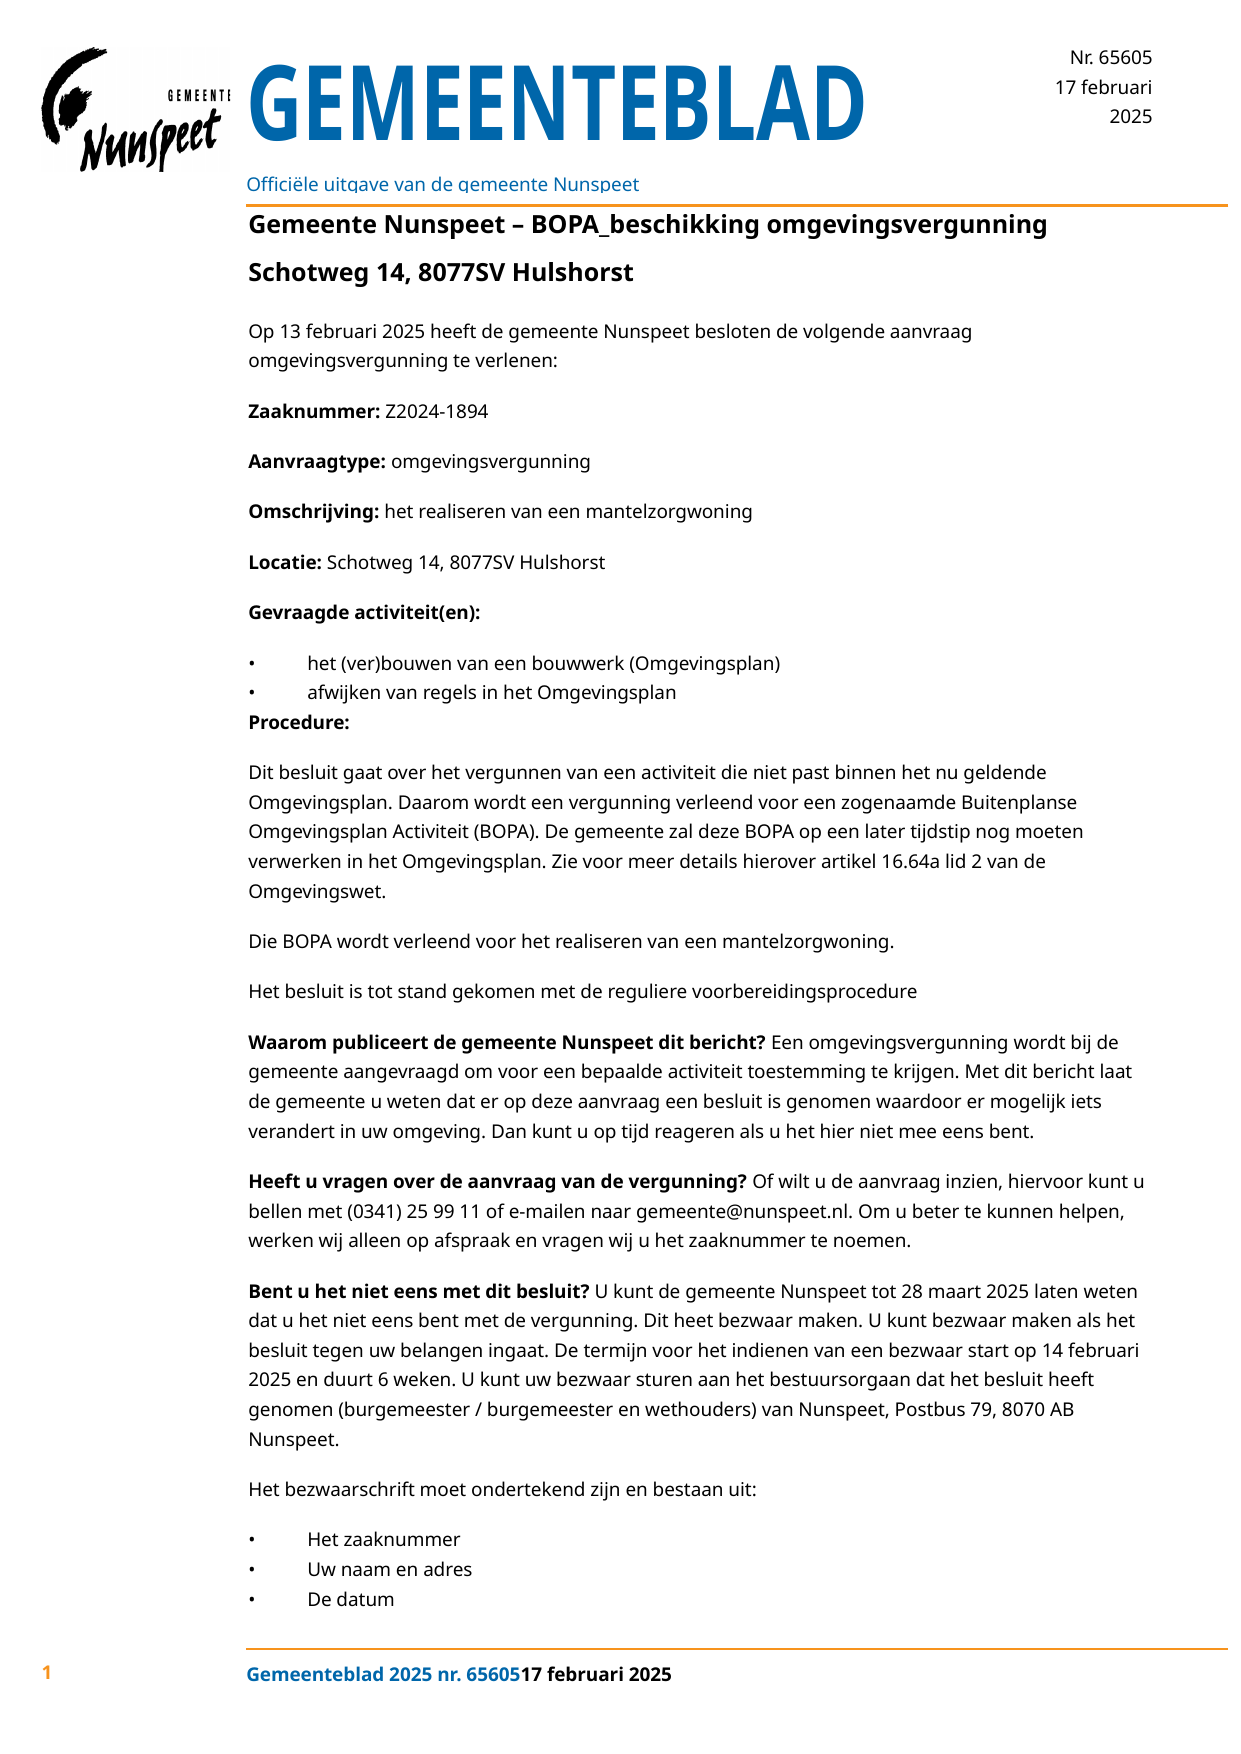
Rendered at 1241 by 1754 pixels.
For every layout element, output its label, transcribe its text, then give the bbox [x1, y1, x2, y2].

text Aanvraagtype: omgevingsvergunning [248, 448, 1152, 474]
text Gemeente Nunspeet – BOPA_beschikking omgevingsvergunning Schotweg 14, 8077SV Hulshorst [248, 207, 1152, 288]
text Gevraagde activiteit(en): [248, 599, 1152, 625]
text Op 13 februari 2025 heeft de gemeente Nunspeet besloten de volgende aanvraag omgevingsvergunning te verlenen: [248, 318, 1152, 373]
list Uw naam en adres [248, 1556, 1152, 1582]
text Het bezwaarschrift moet ondertekend zijn en bestaan uit: [248, 1476, 1152, 1502]
text Het besluit is tot stand gekomen met de reguliere voorbereidingsprocedure [248, 979, 1152, 1004]
text Heeft u vragen over de aanvraag van de vergunning? Of wilt u de aanvraag inzien, hiervoor kunt u bellen met (0341) 25 99 11 of e-mailen naar gemeente@nunspeet.nl. Om u beter te kunnen helpen, werken wij alleen op afspraak en vragen wij u het zaaknummer te noemen. [248, 1168, 1152, 1253]
text Omschrijving: het realiseren van een mantelzorgwoning [248, 499, 1152, 524]
text Locatie: Schotweg 14, 8077SV Hulshorst [248, 549, 1152, 575]
list De datum [248, 1586, 1152, 1612]
list afwijken van regels in het Omgevingsplan [248, 679, 1152, 705]
list het (ver)bouwen van een bouwwerk (Omgevingsplan) [248, 650, 1152, 676]
picture [41, 47, 231, 172]
text Procedure: [248, 709, 1152, 735]
text Waarom publiceert de gemeente Nunspeet dit bericht? Een omgevingsvergunning wordt bij de gemeente aangevraagd om voor een bepaalde activiteit toestemming te krijgen. Met dit bericht laat de gemeente u weten dat er op deze aanvraag een besluit is genomen waardoor er mogelijk iets verandert in uw omgeving. Dan kunt u op tijd reageren als u het hier niet mee eens bent. [248, 1029, 1152, 1144]
text Die BOPA wordt verleend voor het realiseren van een mantelzorgwoning. [248, 928, 1152, 954]
list Het zaaknummer [248, 1527, 1152, 1552]
text Dit besluit gaat over het vergunnen van een activiteit die niet past binnen het nu geldende Omgevingsplan. Daarom wordt een vergunning verleend voor een zogenaamde Buitenplanse Omgevingsplan Activiteit (BOPA). De gemeente zal deze BOPA op een later tijdstip nog moeten verwerken in het Omgevingsplan. Zie voor meer details hierover artikel 16.64a lid 2 van de Omgevingswet. [248, 759, 1152, 904]
text Bent u het niet eens met dit besluit? U kunt de gemeente Nunspeet tot 28 maart 2025 laten weten dat u het niet eens bent met de vergunning. Dit heet bezwaar maken. U kunt bezwaar maken als het besluit tegen uw belangen ingaat. De termijn voor het indienen van een bezwaar start op 14 februari 2025 en duurt 6 weken. U kunt uw bezwaar sturen aan het bestuursorgaan dat het besluit heeft genomen (burgemeester / burgemeester en wethouders) van Nunspeet, Postbus 79, 8070 AB Nunspeet. [248, 1278, 1152, 1452]
text Zaaknummer: Z2024-1894 [248, 398, 1152, 424]
